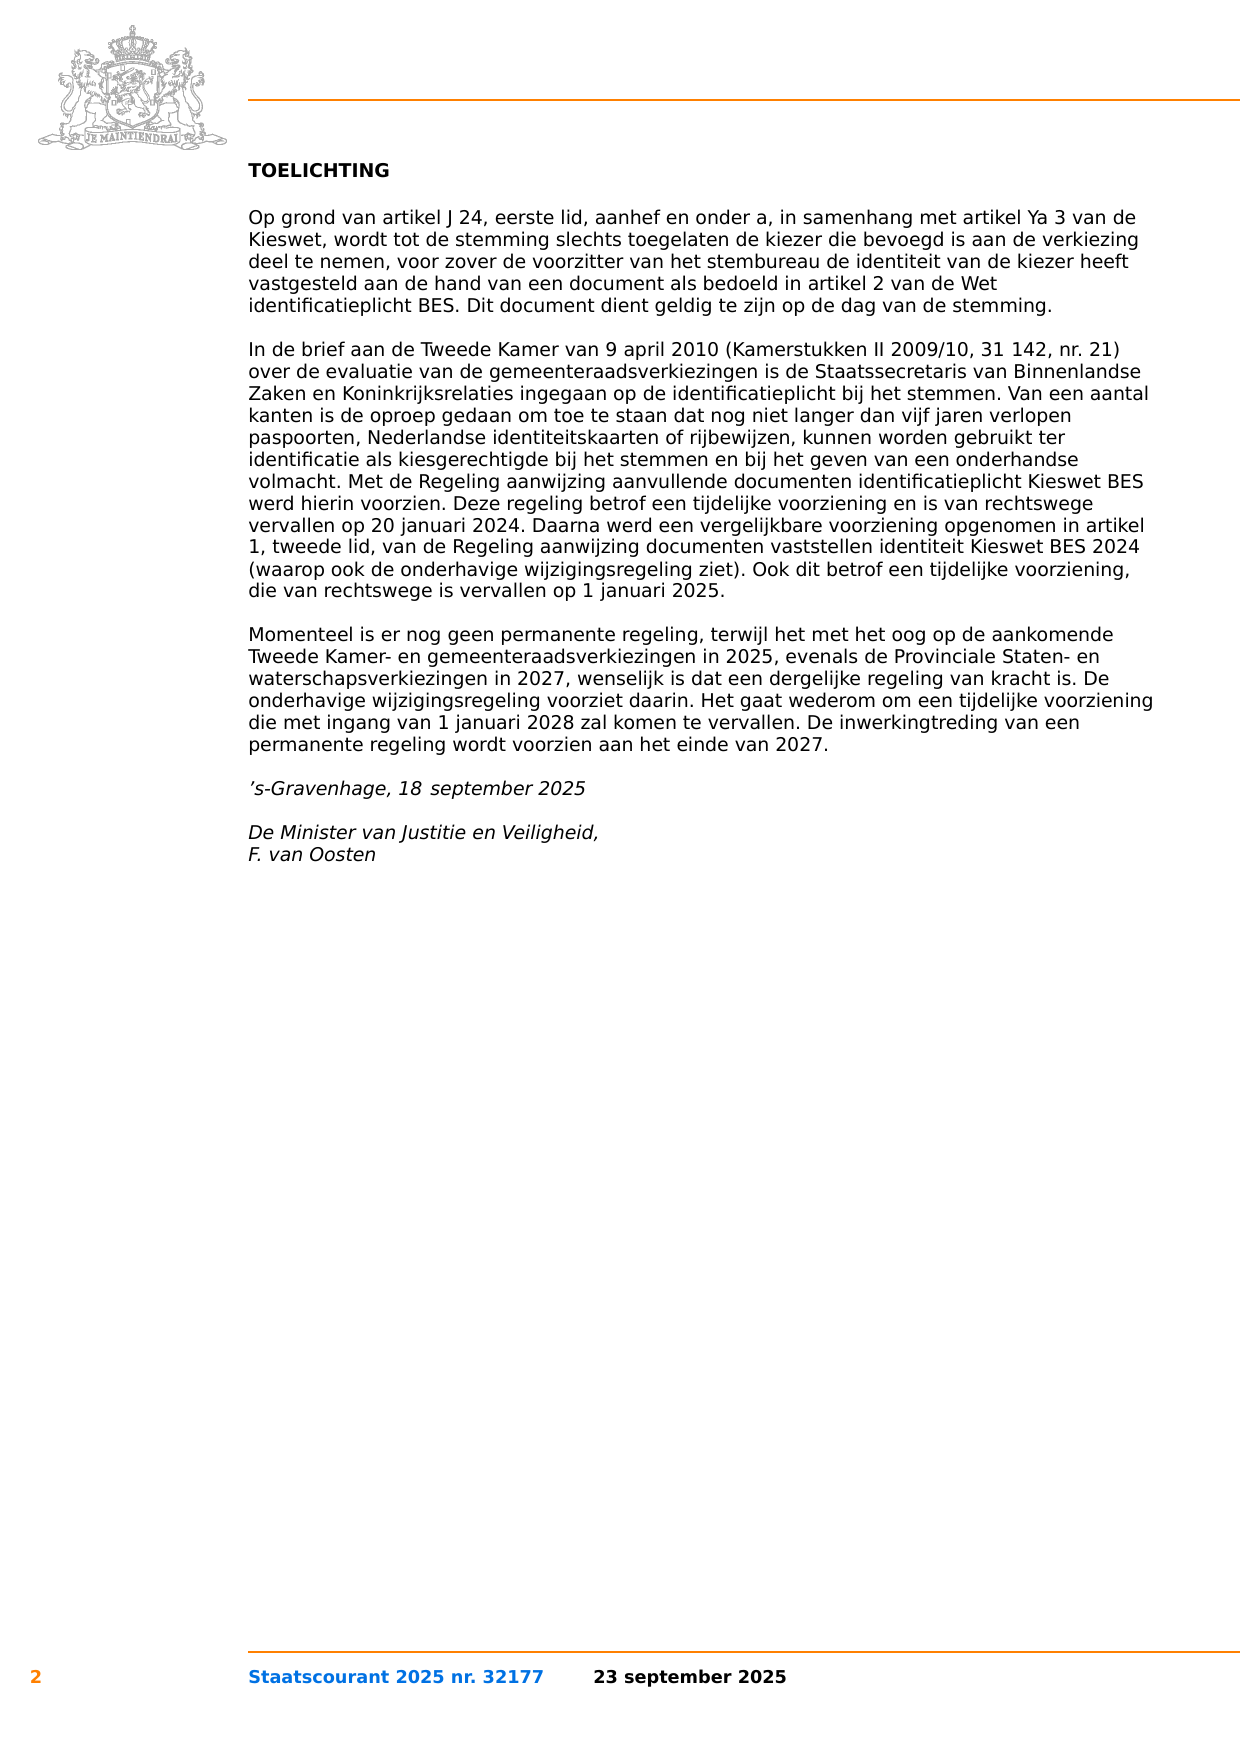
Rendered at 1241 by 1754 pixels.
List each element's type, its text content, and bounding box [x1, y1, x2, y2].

text Op grond van artikel J 24, eerste lid, aanhef en onder a, in samenhang met artikel Ya 3 van de Kieswet, wordt tot de stemming slechts toegelaten de kiezer die bevoegd is aan de verkiezing deel te nemen, voor zover de voorzitter van het stembureau de identiteit van de kiezer heeft vastgesteld aan de hand van een document als bedoeld in artikel 2 van de Wet identificatieplicht BES. Dit document dient geldig te zijn op de dag van de stemming. [248, 207, 1163, 317]
text ’s-Gravenhage, 18 september 2025 [248, 778, 1163, 800]
subtitle TOELICHTING [248, 160, 1163, 182]
text In de brief aan de Tweede Kamer van 9 april 2010 (Kamerstukken II 2009/10, 31 142, nr. 21) over de evaluatie van de gemeenteraadsverkiezingen is de Staatssecretaris van Binnenlandse Zaken en Koninkrijksrelaties ingegaan op de identificatieplicht bij het stemmen. Van een aantal kanten is de oproep gedaan om toe te staan dat nog niet langer dan vijf jaren verlopen paspoorten, Nederlandse identiteitskaarten of rijbewijzen, kunnen worden gebruikt ter identificatie als kiesgerechtigde bij het stemmen en bij het geven van een onderhandse volmacht. Met de Regeling aanwijzing aanvullende documenten identificatieplicht Kieswet BES werd hierin voorzien. Deze regeling betrof een tijdelijke voorziening en is van rechtswege vervallen op 20 januari 2024. Daarna werd een vergelijkbare voorziening opgenomen in artikel 1, tweede lid, van de Regeling aanwijzing documenten vaststellen identiteit Kieswet BES 2024 (waarop ook de onderhavige wijzigingsregeling ziet). Ook dit betrof een tijdelijke voorziening, die van rechtswege is vervallen op 1 januari 2025. [248, 339, 1163, 602]
picture [38, 25, 227, 150]
text Momenteel is er nog geen permanente regeling, terwijl het met het oog op de aankomende Tweede Kamer- en gemeenteraadsverkiezingen in 2025, evenals de Provinciale Staten- en waterschapsverkiezingen in 2027, wenselijk is dat een dergelijke regeling van kracht is. De onderhavige wijzigingsregeling voorziet daarin. Het gaat wederom om een tijdelijke voorziening die met ingang van 1 januari 2028 zal komen te vervallen. De inwerkingtreding van een permanente regeling wordt voorzien aan het einde van 2027. [248, 624, 1163, 756]
text De Minister van Justitie en Veiligheid, F. van Oosten [248, 822, 1163, 866]
